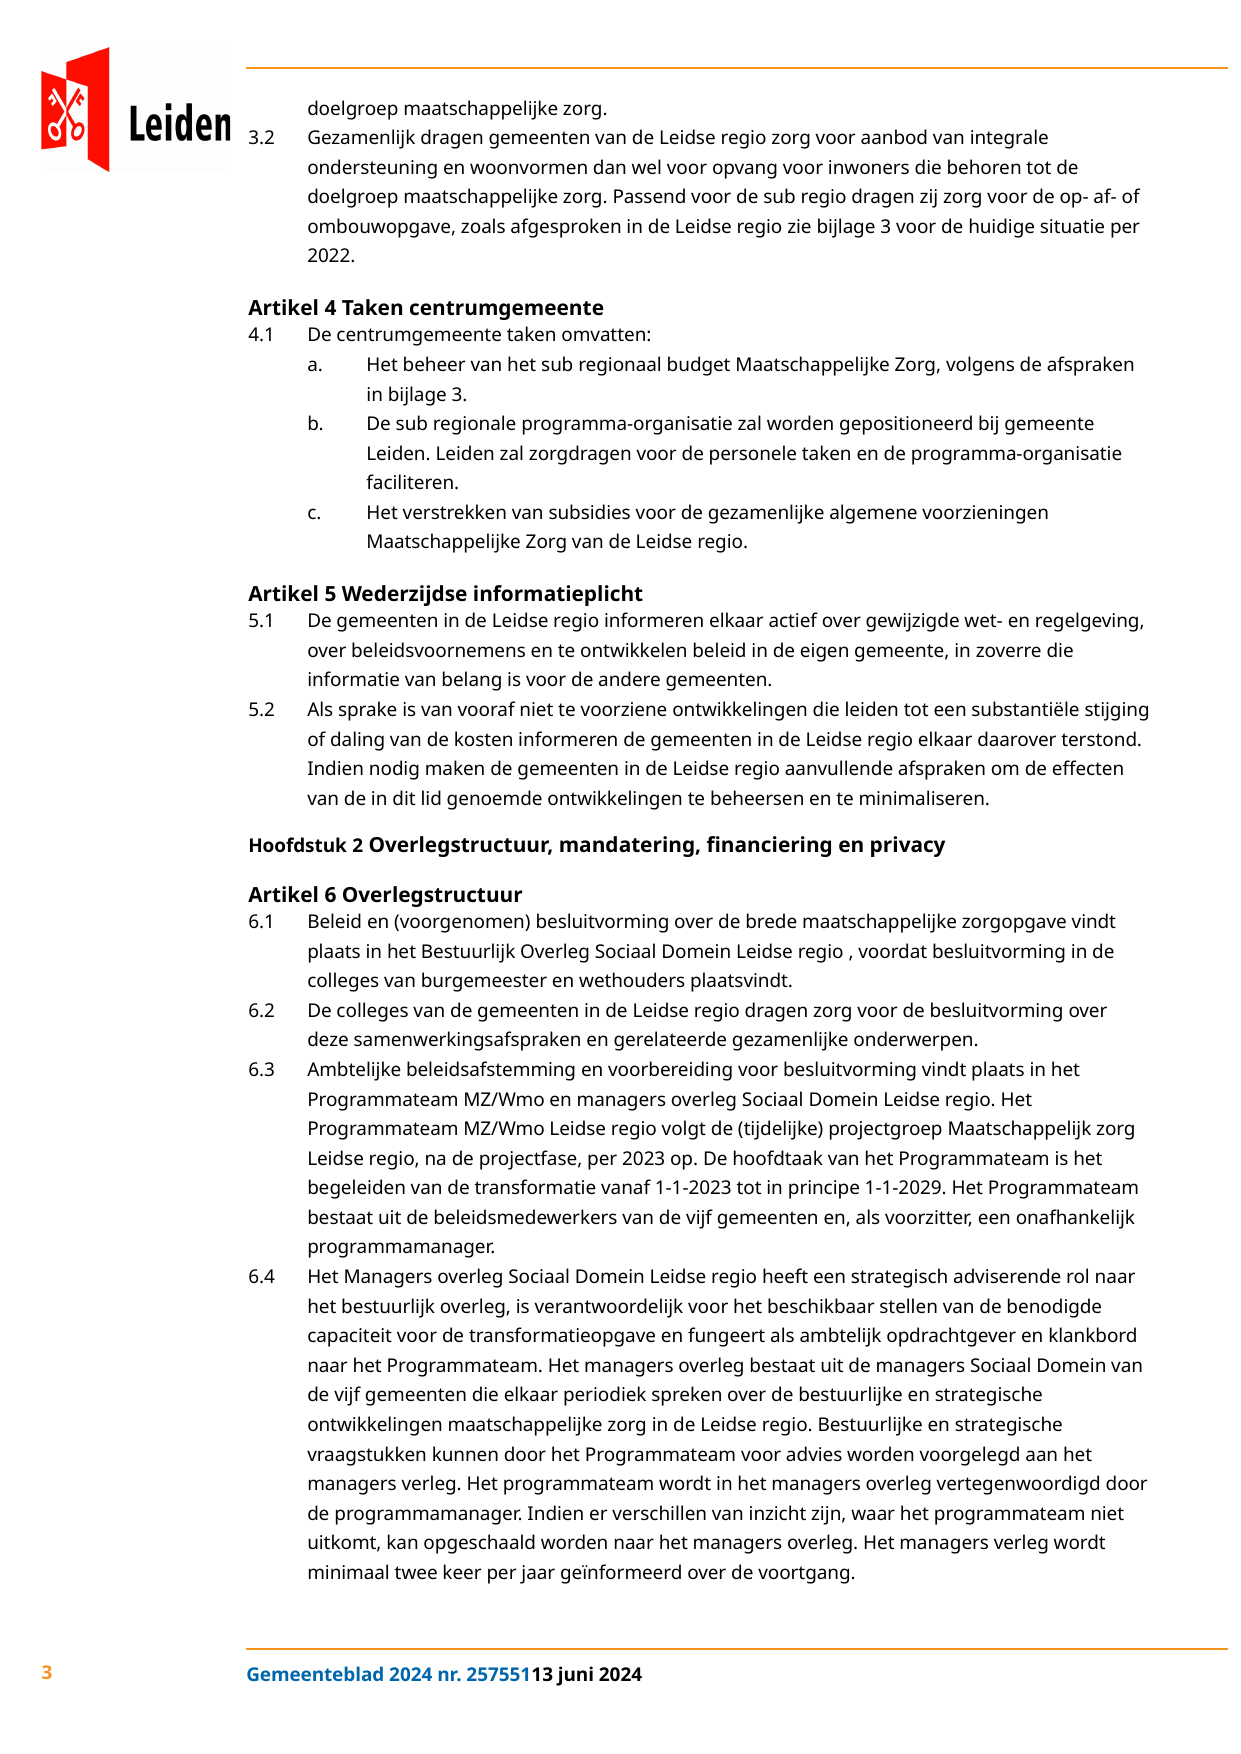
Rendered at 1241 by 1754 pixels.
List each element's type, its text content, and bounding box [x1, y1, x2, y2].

list De gemeenten in de Leidse regio informeren elkaar actief over gewijzigde wet- en regelgeving, over beleidsvoornemens en te ontwikkelen beleid in de eigen gemeente, in zoverre die informatie van belang is voor de andere gemeenten. [248, 607, 1152, 692]
text Artikel 6 Overlegstructuur [248, 880, 1152, 908]
text Artikel 4 Taken centrumgemeente [248, 293, 1152, 322]
list De centrumgemeente taken omvatten: [248, 322, 1152, 347]
picture [41, 47, 231, 172]
list Gezamenlijk dragen gemeenten van de Leidse regio zorg voor aanbod van integrale ondersteuning en woonvormen dan wel voor opvang voor inwoners die behoren tot de doelgroep maatschappelijke zorg. Passend voor de sub regio dragen zij zorg voor de op- af- of ombouwopgave, zoals afgesproken in de Leidse regio zie bijlage 3 voor de huidige situatie per 2022. [248, 124, 1152, 268]
list Het verstrekken van subsidies voor de gezamenlijke algemene voorzieningen Maatschappelijke Zorg van de Leidse regio. [307, 499, 1152, 554]
list De sub regionale programma-organisatie zal worden gepositioneerd bij gemeente Leiden. Leiden zal zorgdragen voor de personele taken en de programma-organisatie faciliteren. [307, 410, 1152, 495]
list doelgroep maatschappelijke zorg. [248, 95, 1152, 121]
list Het beheer van het sub regionaal budget Maatschappelijke Zorg, volgens de afspraken in bijlage 3. [307, 351, 1152, 406]
list Als sprake is van vooraf niet te voorziene ontwikkelingen die leiden tot een substantiële stijging of daling van de kosten informeren de gemeenten in de Leidse regio elkaar daarover terstond. [248, 696, 1152, 752]
list Ambtelijke beleidsafstemming en voorbereiding voor besluitvorming vindt plaats in het Programmateam MZ/Wmo en managers overleg Sociaal Domein Leidse regio. Het Programmateam MZ/Wmo Leidse regio volgt de (tijdelijke) projectgroep Maatschappelijk zorg Leidse regio, na de projectfase, per 2023 op. De hoofdtaak van het Programmateam is het begeleiden van de transformatie vanaf 1-1-2023 tot in principe 1-1-2029. Het Programmateam bestaat uit de beleidsmedewerkers van de vijf gemeenten en, als voorzitter, een onafhankelijk programmamanager. [248, 1056, 1152, 1259]
text Hoofdstuk 2 Overlegstructuur, mandatering, financiering en privacy [248, 831, 1152, 859]
list Beleid en (voorgenomen) besluitvorming over de brede maatschappelijke zorgopgave vindt plaats in het Bestuurlijk Overleg Sociaal Domein Leidse regio , voordat besluitvorming in de colleges van burgemeester en wethouders plaatsvindt. [248, 908, 1152, 993]
list De colleges van de gemeenten in de Leidse regio dragen zorg voor de besluitvorming over deze samenwerkingsafspraken en gerelateerde gezamenlijke onderwerpen. [248, 997, 1152, 1052]
list Indien nodig maken de gemeenten in de Leidse regio aanvullende afspraken om de effecten van de in dit lid genoemde ontwikkelingen te beheersen en te minimaliseren. [248, 755, 1152, 811]
text Artikel 5 Wederzijdse informatieplicht [248, 579, 1152, 607]
list Het Managers overleg Sociaal Domein Leidse regio heeft een strategisch adviserende rol naar het bestuurlijk overleg, is verantwoordelijk voor het beschikbaar stellen van de benodigde capaciteit voor de transformatieopgave en fungeert als ambtelijk opdrachtgever en klankbord naar het Programmateam. Het managers overleg bestaat uit de managers Sociaal Domein van de vijf gemeenten die elkaar periodiek spreken over de bestuurlijke en strategische ontwikkelingen maatschappelijke zorg in de Leidse regio. Bestuurlijke en strategische vraagstukken kunnen door het Programmateam voor advies worden voorgelegd aan het managers verleg. Het programmateam wordt in het managers overleg vertegenwoordigd door de programmamanager. Indien er verschillen van inzicht zijn, waar het programmateam niet uitkomt, kan opgeschaald worden naar het managers overleg. Het managers verleg wordt minimaal twee keer per jaar geïnformeerd over de voortgang. [248, 1263, 1152, 1585]
